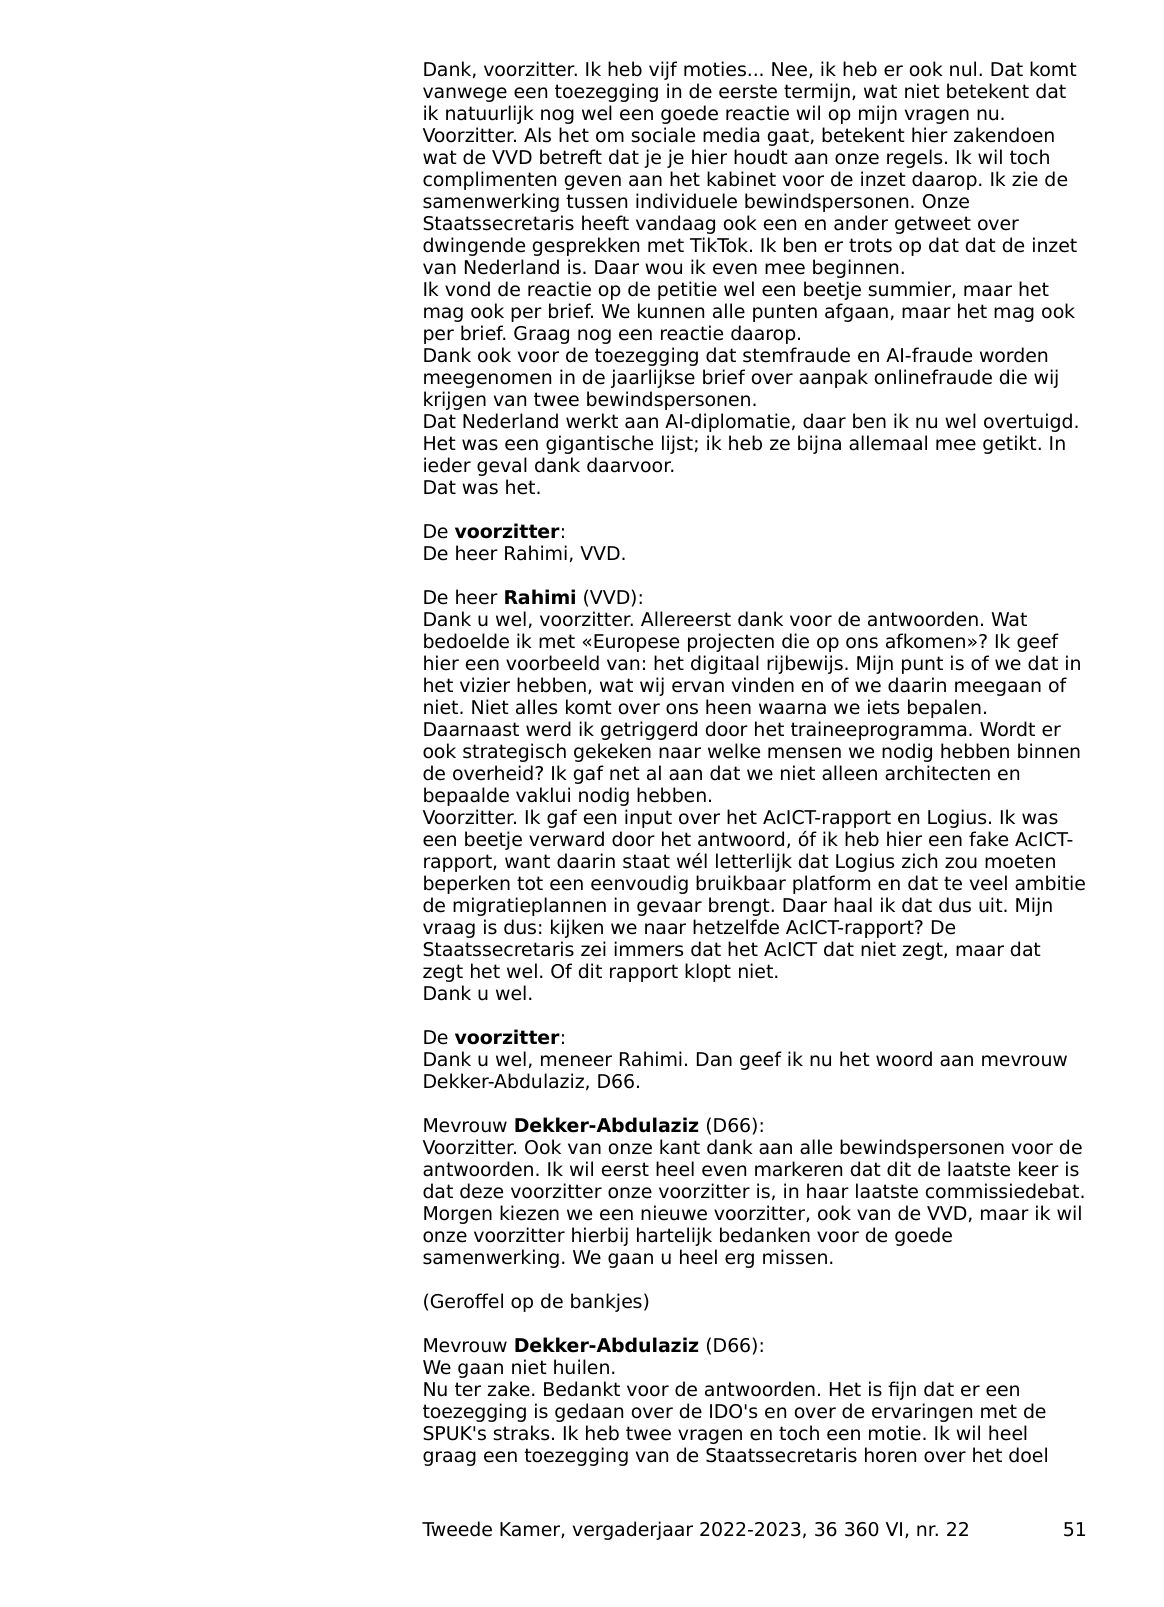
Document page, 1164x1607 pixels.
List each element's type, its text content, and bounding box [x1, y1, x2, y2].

text Dat was het. [422, 477, 1087, 499]
text Ik vond de reactie op de petitie wel een beetje summier, maar het mag ook per brief. We kunnen alle punten afgaan, maar het mag ook per brief. Graag nog een reactie daarop. [422, 279, 1087, 345]
text Dank u wel. [422, 983, 1087, 1004]
text We gaan niet huilen. [422, 1357, 1087, 1379]
text De voorzitter: [422, 1027, 1087, 1049]
text De heer Rahimi (VVD): [422, 587, 1087, 609]
text De voorzitter: [422, 521, 1087, 543]
text Voorzitter. Als het om sociale media gaat, betekent hier zakendoen wat de VVD betreft dat je je hier houdt aan onze regels. Ik wil toch complimenten geven aan het kabinet voor de inzet daarop. Ik zie de samenwerking tussen individuele bewindspersonen. Onze Staatssecretaris heeft vandaag ook een en ander getweet over dwingende gesprekken met TikTok. Ik ben er trots op dat dat de inzet van Nederland is. Daar wou ik even mee beginnen. [422, 125, 1087, 279]
text Mevrouw Dekker-Abdulaziz (D66): [422, 1335, 1087, 1357]
text Nu ter zake. Bedankt voor de antwoorden. Het is fijn dat er een toezegging is gedaan over de IDO's en over de ervaringen met de SPUK's straks. Ik heb twee vragen en toch een motie. Ik wil heel graag een toezegging van de Staatssecretaris horen over het doel [422, 1379, 1087, 1467]
text Dank u wel, meneer Rahimi. Dan geef ik nu het woord aan mevrouw Dekker-Abdulaziz, D66. [422, 1049, 1087, 1093]
text Dank u wel, voorzitter. Allereerst dank voor de antwoorden. Wat bedoelde ik met «Europese projecten die op ons afkomen»? Ik geef hier een voorbeeld van: het digitaal rijbewijs. Mijn punt is of we dat in het vizier hebben, wat wij ervan vinden en of we daarin meegaan of niet. Niet alles komt over ons heen waarna we iets bepalen. Daarnaast werd ik getriggerd door het traineeprogramma. Wordt er ook strategisch gekeken naar welke mensen we nodig hebben binnen de overheid? Ik gaf net al aan dat we niet alleen architecten en bepaalde vaklui nodig hebben. [422, 609, 1087, 807]
text Mevrouw Dekker-Abdulaziz (D66): [422, 1115, 1087, 1137]
text Voorzitter. Ik gaf een input over het AcICT-rapport en Logius. Ik was een beetje verward door het antwoord, óf ik heb hier een fake AcICT-rapport, want daarin staat wél letterlijk dat Logius zich zou moeten beperken tot een eenvoudig bruikbaar platform en dat te veel ambitie de migratieplannen in gevaar brengt. Daar haal ik dat dus uit. Mijn vraag is dus: kijken we naar hetzelfde AcICT-rapport? De Staatssecretaris zei immers dat het AcICT dat niet zegt, maar dat zegt het wel. Of dit rapport klopt niet. [422, 807, 1087, 983]
text Dank ook voor de toezegging dat stemfraude en AI-fraude worden meegenomen in de jaarlijkse brief over aanpak onlinefraude die wij krijgen van twee bewindspersonen. [422, 345, 1087, 411]
text Dat Nederland werkt aan AI-diplomatie, daar ben ik nu wel overtuigd. Het was een gigantische lijst; ik heb ze bijna allemaal mee getikt. In ieder geval dank daarvoor. [422, 411, 1087, 477]
text Dank, voorzitter. Ik heb vijf moties... Nee, ik heb er ook nul. Dat komt vanwege een toezegging in de eerste termijn, wat niet betekent dat ik natuurlijk nog wel een goede reactie wil op mijn vragen nu. [422, 59, 1087, 125]
text De heer Rahimi, VVD. [422, 543, 1087, 565]
text Voorzitter. Ook van onze kant dank aan alle bewindspersonen voor de antwoorden. Ik wil eerst heel even markeren dat dit de laatste keer is dat deze voorzitter onze voorzitter is, in haar laatste commissiedebat. Morgen kiezen we een nieuwe voorzitter, ook van de VVD, maar ik wil onze voorzitter hierbij hartelijk bedanken voor de goede samenwerking. We gaan u heel erg missen. [422, 1137, 1087, 1269]
text (Geroffel op de bankjes) [422, 1291, 1087, 1313]
